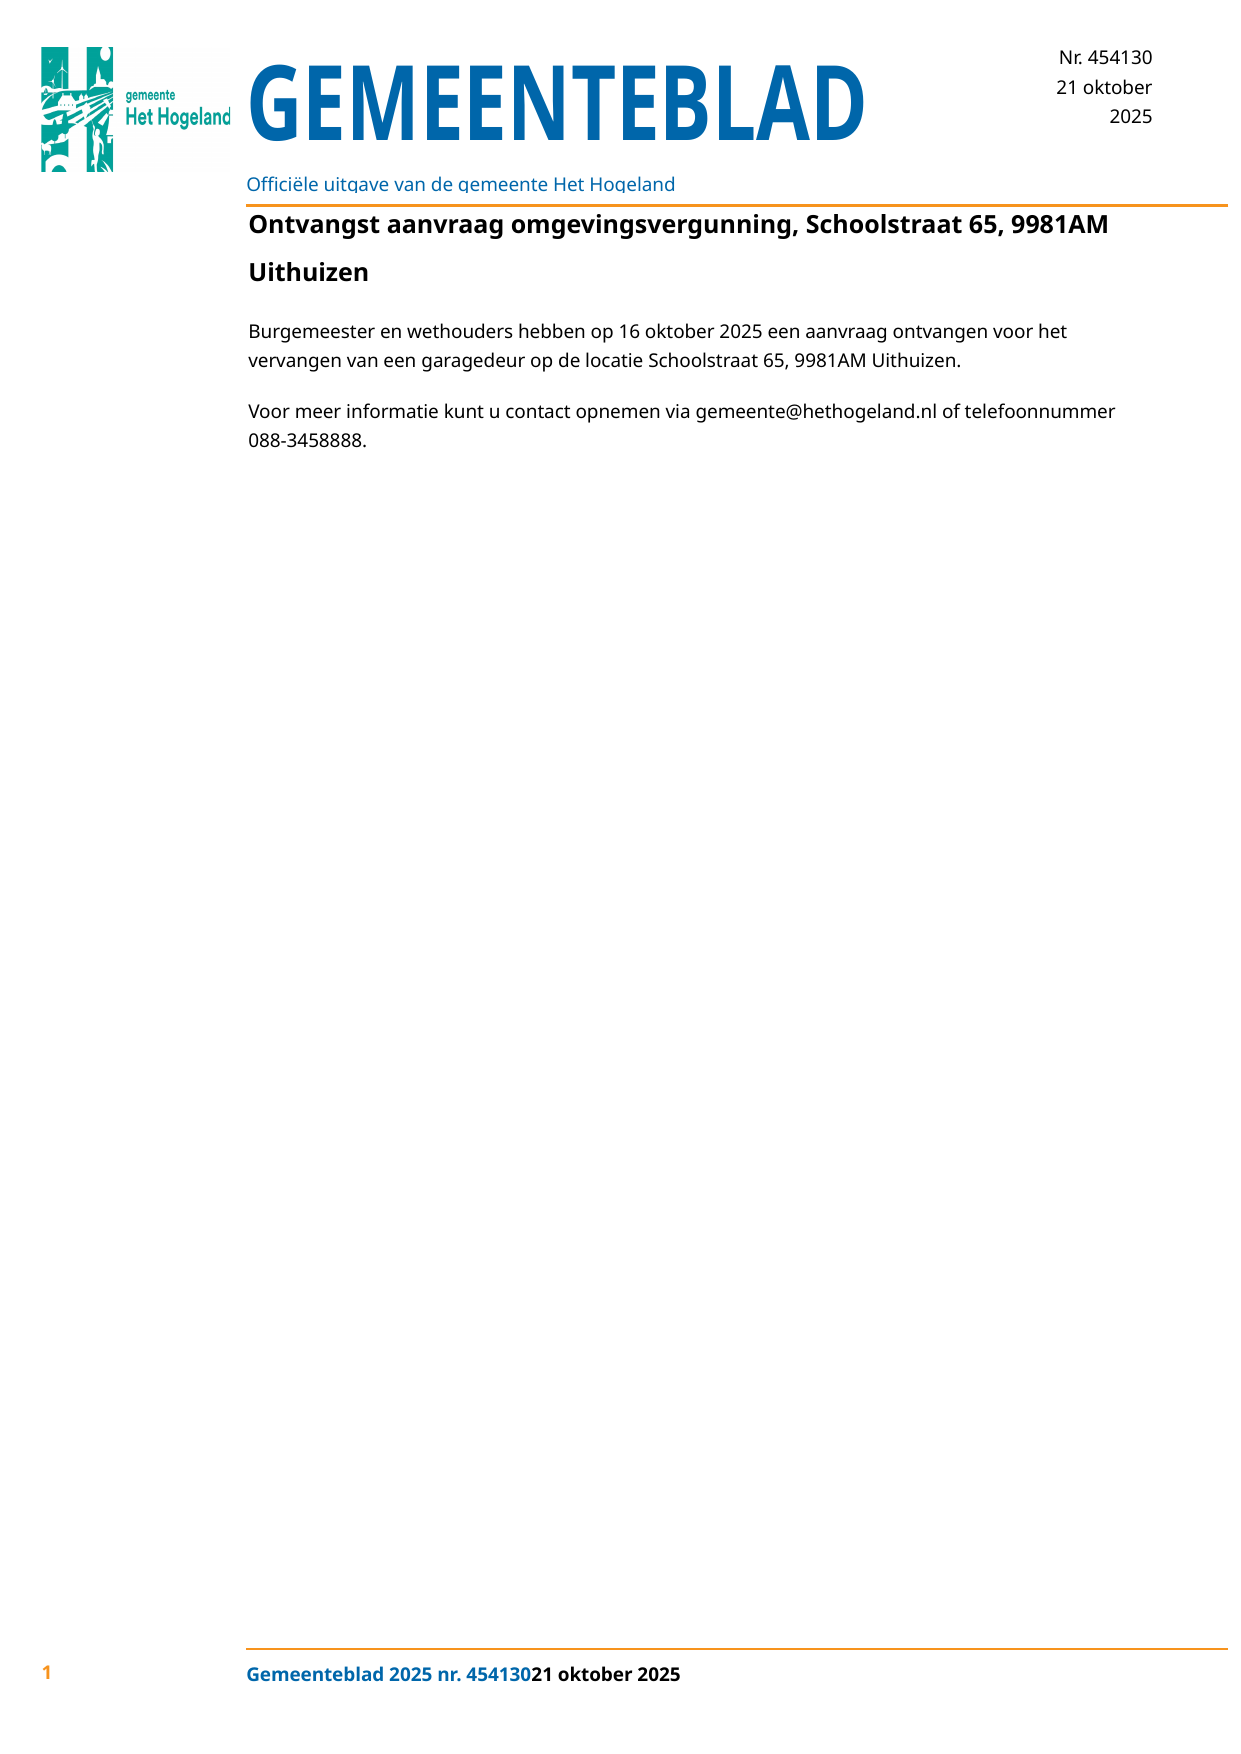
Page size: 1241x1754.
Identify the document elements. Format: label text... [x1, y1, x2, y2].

text Voor meer informatie kunt u contact opnemen via gemeente@hethogeland.nl of telefoonnummer 088-3458888. [248, 398, 1152, 453]
text Burgemeester en wethouders hebben op 16 oktober 2025 een aanvraag ontvangen voor het vervangen van een garagedeur op de locatie Schoolstraat 65, 9981AM Uithuizen. [248, 318, 1152, 373]
picture [41, 47, 231, 172]
text Ontvangst aanvraag omgevingsvergunning, Schoolstraat 65, 9981AM Uithuizen [248, 207, 1152, 288]
